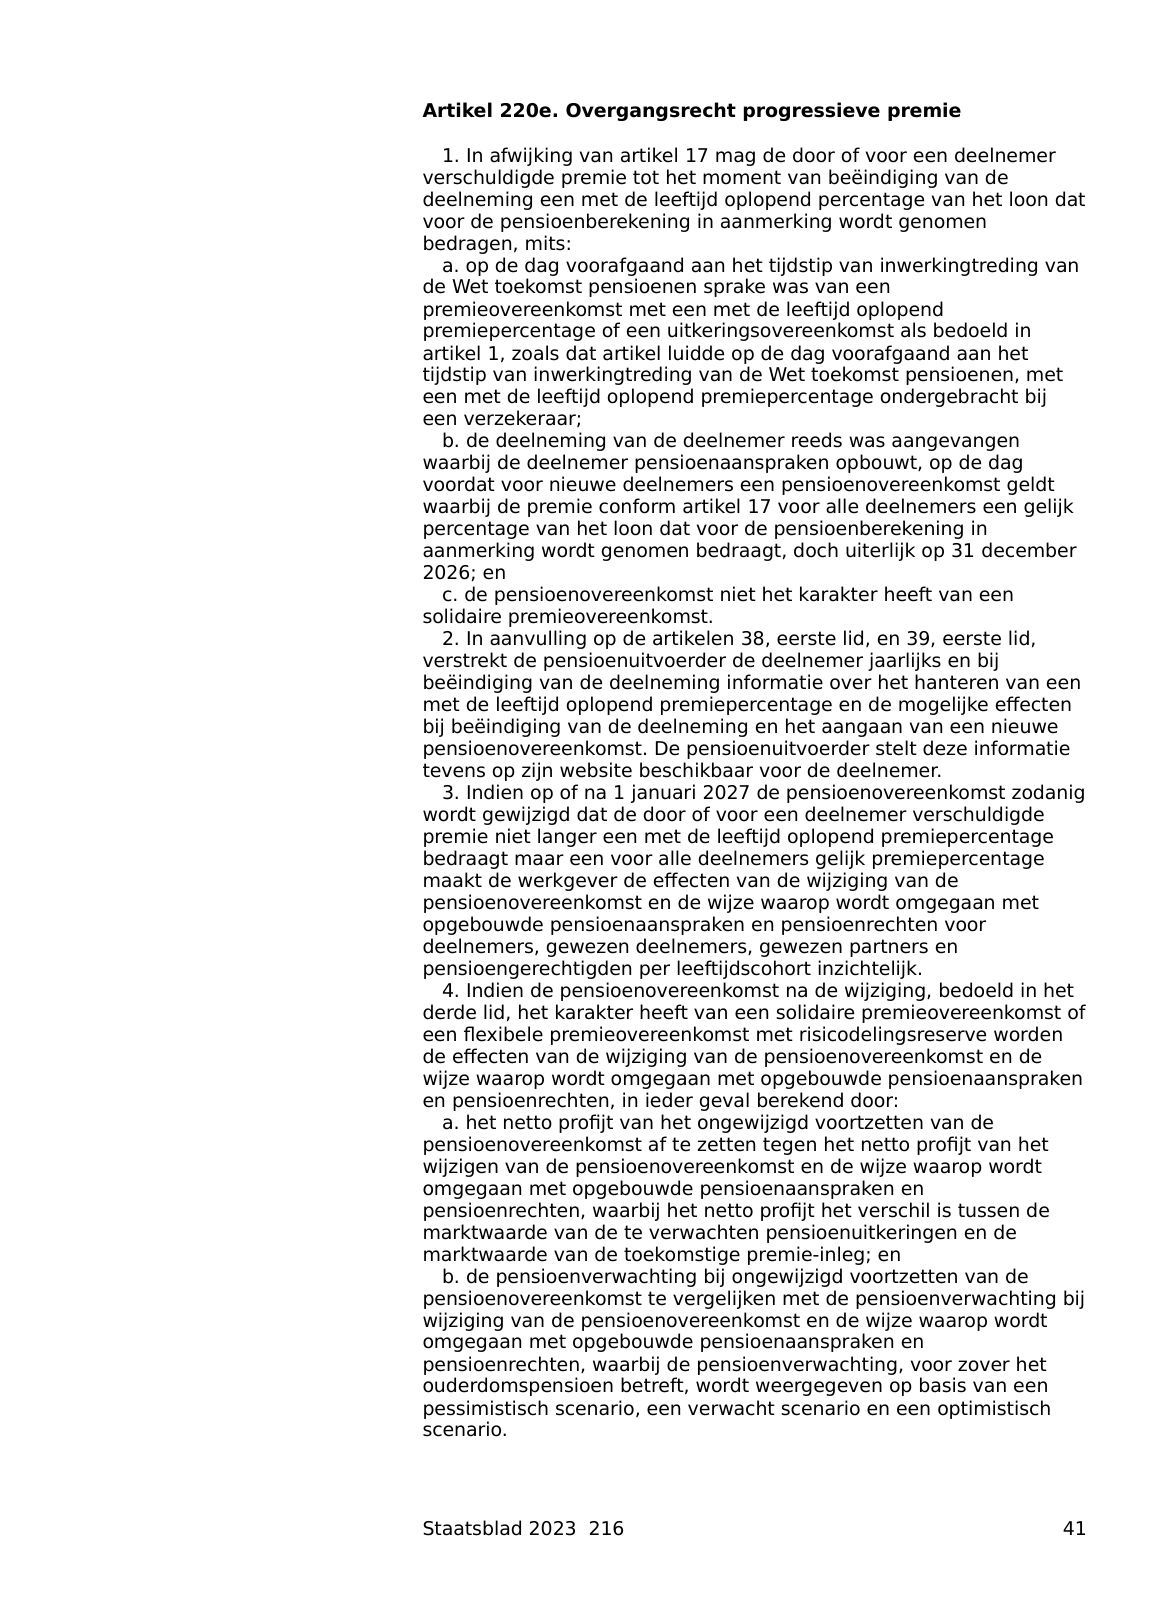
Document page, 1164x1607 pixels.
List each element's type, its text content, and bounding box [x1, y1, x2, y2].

text 3. Indien op of na 1 januari 2027 de pensioenovereenkomst zodanig wordt gewijzigd dat de door of voor een deelnemer verschuldigde premie niet langer een met de leeftijd oplopend premiepercentage bedraagt maar een voor alle deelnemers gelijk premiepercentage maakt de werkgever de effecten van de wijziging van de pensioenovereenkomst en de wijze waarop wordt omgegaan met opgebouwde pensioenaanspraken en pensioenrechten voor deelnemers, gewezen deelnemers, gewezen partners en pensioengerechtigden per leeftijdscohort inzichtelijk. [422, 782, 1087, 980]
text 4. Indien de pensioenovereenkomst na de wijziging, bedoeld in het derde lid, het karakter heeft van een solidaire premieovereenkomst of een flexibele premieovereenkomst met risicodelingsreserve worden de effecten van de wijziging van de pensioenovereenkomst en de wijze waarop wordt omgegaan met opgebouwde pensioenaanspraken en pensioenrechten, in ieder geval berekend door: [422, 980, 1087, 1112]
text a. het netto profijt van het ongewijzigd voortzetten van de pensioenovereenkomst af te zetten tegen het netto profijt van het wijzigen van de pensioenovereenkomst en de wijze waarop wordt omgegaan met opgebouwde pensioenaanspraken en pensioenrechten, waarbij het netto profijt het verschil is tussen de marktwaarde van de te verwachten pensioenuitkeringen en de marktwaarde van de toekomstige premie-inleg; en [422, 1112, 1087, 1266]
text 1. In afwijking van artikel 17 mag de door of voor een deelnemer verschuldigde premie tot het moment van beëindiging van de deelneming een met de leeftijd oplopend percentage van het loon dat voor de pensioenberekening in aanmerking wordt genomen bedragen, mits: [422, 144, 1087, 254]
text a. op de dag voorafgaand aan het tijdstip van inwerkingtreding van de Wet toekomst pensioenen sprake was van een premieovereenkomst met een met de leeftijd oplopend premiepercentage of een uitkeringsovereenkomst als bedoeld in artikel 1, zoals dat artikel luidde op de dag voorafgaand aan het tijdstip van inwerkingtreding van de Wet toekomst pensioenen, met een met de leeftijd oplopend premiepercentage ondergebracht bij een verzekeraar; [422, 254, 1087, 430]
text b. de deelneming van de deelnemer reeds was aangevangen waarbij de deelnemer pensioenaanspraken opbouwt, op de dag voordat voor nieuwe deelnemers een pensioenovereenkomst geldt waarbij de premie conform artikel 17 voor alle deelnemers een gelijk percentage van het loon dat voor de pensioenberekening in aanmerking wordt genomen bedraagt, doch uiterlijk op 31 december 2026; en [422, 430, 1087, 584]
text c. de pensioenovereenkomst niet het karakter heeft van een solidaire premieovereenkomst. [422, 584, 1087, 628]
subtitle Artikel 220e. Overgangsrecht progressieve premie [422, 100, 1087, 122]
text 2. In aanvulling op de artikelen 38, eerste lid, en 39, eerste lid, verstrekt de pensioenuitvoerder de deelnemer jaarlijks en bij beëindiging van de deelneming informatie over het hanteren van een met de leeftijd oplopend premiepercentage en de mogelijke effecten bij beëindiging van de deelneming en het aangaan van een nieuwe pensioenovereenkomst. De pensioenuitvoerder stelt deze informatie tevens op zijn website beschikbaar voor de deelnemer. [422, 628, 1087, 782]
text b. de pensioenverwachting bij ongewijzigd voortzetten van de pensioenovereenkomst te vergelijken met de pensioenverwachting bij wijziging van de pensioenovereenkomst en de wijze waarop wordt omgegaan met opgebouwde pensioenaanspraken en pensioenrechten, waarbij de pensioenverwachting, voor zover het ouderdomspensioen betreft, wordt weergegeven op basis van een pessimistisch scenario, een verwacht scenario en een optimistisch scenario. [422, 1266, 1087, 1441]
